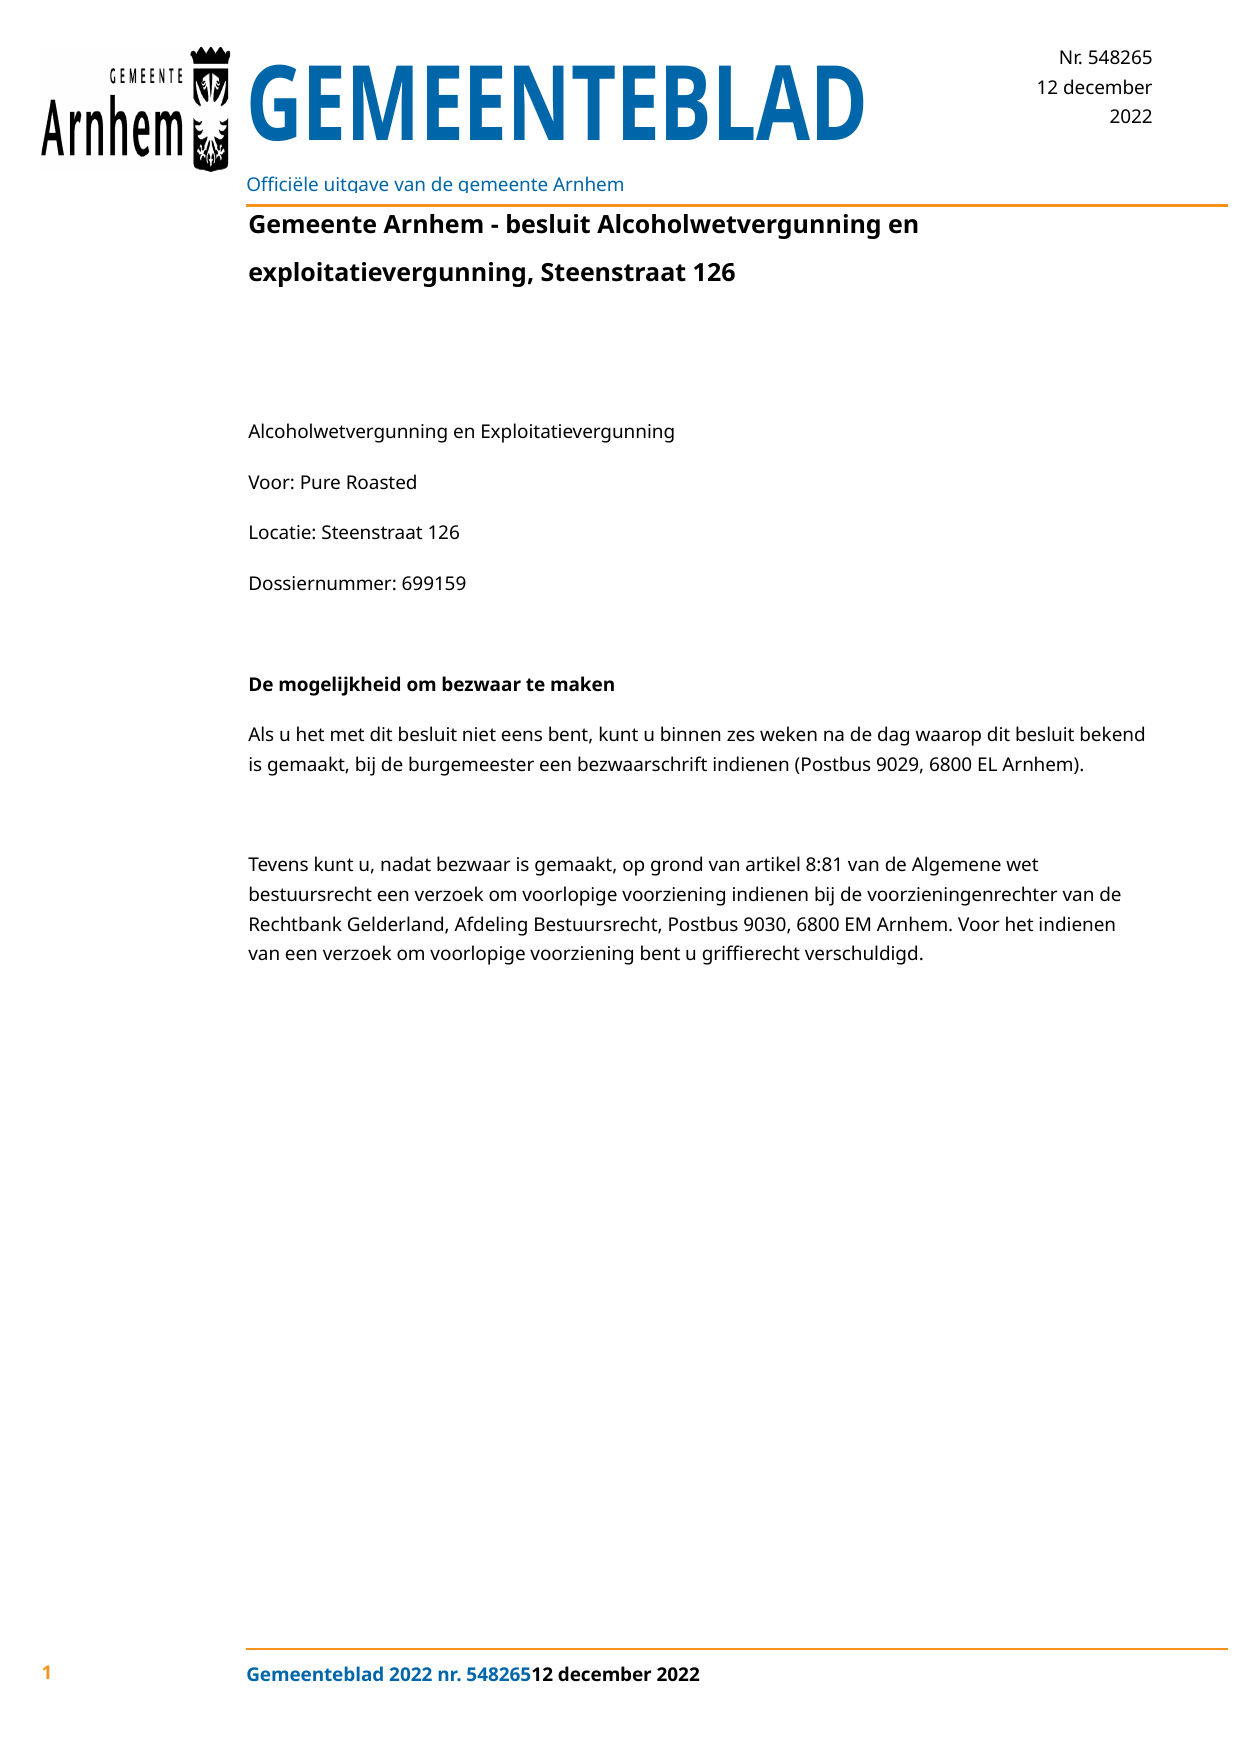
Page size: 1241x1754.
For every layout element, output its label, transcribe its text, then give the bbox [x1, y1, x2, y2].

text Gemeente Arnhem - besluit Alcoholwetvergunning en exploitatievergunning, Steenstraat 126 [248, 207, 1152, 288]
picture [41, 47, 231, 172]
text Dossiernummer: 699159 [248, 570, 1152, 596]
text Locatie: Steenstraat 126 [248, 519, 1152, 545]
text Alcoholwetvergunning en Exploitatievergunning [248, 419, 1152, 444]
text De mogelijkheid om bezwaar te maken [248, 671, 1152, 697]
text Tevens kunt u, nadat bezwaar is gemaakt, op grond van artikel 8:81 van de Algemene wet bestuursrecht een verzoek om voorlopige voorziening indienen bij de voorzieningenrechter van de Rechtbank Gelderland, Afdeling Bestuursrecht, Postbus 9030, 6800 EM Arnhem. Voor het indienen van een verzoek om voorlopige voorziening bent u griffierecht verschuldigd. [248, 852, 1152, 966]
text Als u het met dit besluit niet eens bent, kunt u binnen zes weken na de dag waarop dit besluit bekend is gemaakt, bij de burgemeester een bezwaarschrift indienen (Postbus 9029, 6800 EL Arnhem). [248, 721, 1152, 777]
text Voor: Pure Roasted [248, 469, 1152, 495]
